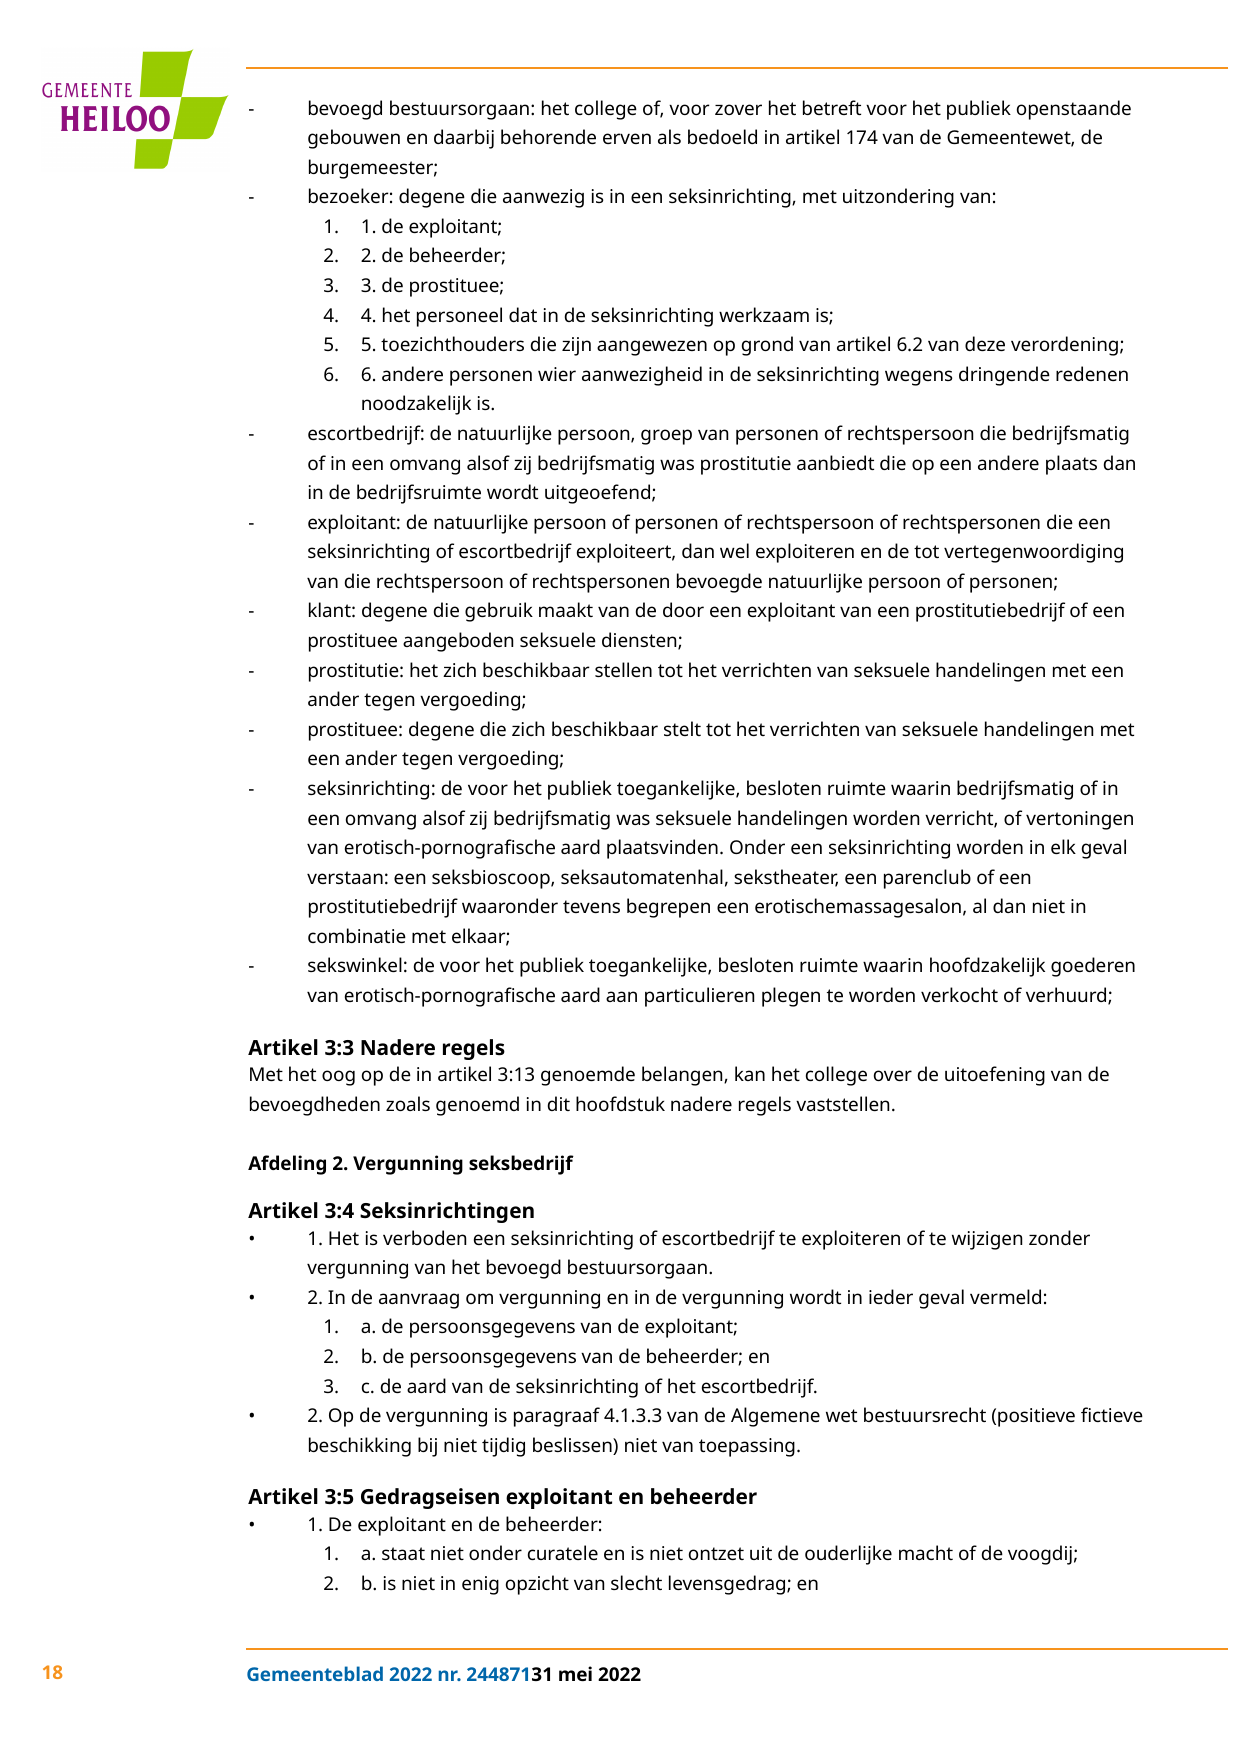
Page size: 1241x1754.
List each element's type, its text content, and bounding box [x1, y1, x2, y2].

list a. de persoonsgegevens van de exploitant; [323, 1314, 1152, 1339]
list 1. De exploitant en de beheerder: [248, 1511, 1152, 1537]
list 3. de prostituee; [323, 272, 1152, 298]
picture [41, 47, 231, 172]
list b. de persoonsgegevens van de beheerder; en [323, 1343, 1152, 1369]
list bevoegd bestuursorgaan: het college of, voor zover het betreft voor het publiek openstaande gebouwen en daarbij behorende erven als bedoeld in artikel 174 van de Gemeentewet, de burgemeester; [248, 95, 1152, 180]
list 1. de exploitant; [323, 213, 1152, 239]
list a. staat niet onder curatele en is niet ontzet uit de ouderlijke macht of de voogdij; [323, 1540, 1152, 1566]
text Afdeling 2. Vergunning seksbedrijf [248, 1150, 1152, 1176]
text Met het oog op de in artikel 3:13 genoemde belangen, kan het college over de uitoefening van de bevoegdheden zoals genoemd in dit hoofdstuk nadere regels vaststellen. [248, 1061, 1152, 1116]
list 4. het personeel dat in de seksinrichting werkzaam is; [323, 302, 1152, 328]
list c. de aard van de seksinrichting of het escortbedrijf. [323, 1373, 1152, 1398]
list 2. In de aanvraag om vergunning en in de vergunning wordt in ieder geval vermeld: [248, 1284, 1152, 1310]
list klant: degene die gebruik maakt van de door een exploitant van een prostitutiebedrijf of een prostituee aangeboden seksuele diensten; [248, 598, 1152, 653]
list prostituee: degene die zich beschikbaar stelt tot het verrichten van seksuele handelingen met een ander tegen vergoeding; [248, 716, 1152, 771]
text Artikel 3:5 Gedragseisen exploitant en beheerder [248, 1482, 1152, 1511]
list 5. toezichthouders die zijn aangewezen op grond van artikel 6.2 van deze verordening; [323, 331, 1152, 357]
text Artikel 3:3 Nadere regels [248, 1033, 1152, 1061]
text Artikel 3:4 Seksinrichtingen [248, 1196, 1152, 1225]
list sekswinkel: de voor het publiek toegankelijke, besloten ruimte waarin hoofdzakelijk goederen van erotisch-pornografische aard aan particulieren plegen te worden verkocht of verhuurd; [248, 953, 1152, 1008]
list bezoeker: degene die aanwezig is in een seksinrichting, met uitzondering van: [248, 183, 1152, 209]
list 1. Het is verboden een seksinrichting of escortbedrijf te exploiteren of te wijzigen zonder vergunning van het bevoegd bestuursorgaan. [248, 1225, 1152, 1280]
list exploitant: de natuurlijke persoon of personen of rechtspersoon of rechtspersonen die een seksinrichting of escortbedrijf exploiteert, dan wel exploiteren en de tot vertegenwoordiging van die rechtspersoon of rechtspersonen bevoegde natuurlijke persoon of personen; [248, 509, 1152, 594]
list seksinrichting: de voor het publiek toegankelijke, besloten ruimte waarin bedrijfsmatig of in een omvang alsof zij bedrijfsmatig was seksuele handelingen worden verricht, of vertoningen van erotisch-pornografische aard plaatsvinden. Onder een seksinrichting worden in elk geval verstaan: een seksbioscoop, seksautomatenhal, sekstheater, een parenclub of een prostitutiebedrijf waaronder tevens begrepen een erotischemassagesalon, al dan niet in combinatie met elkaar; [248, 775, 1152, 949]
list b. is niet in enig opzicht van slecht levensgedrag; en [323, 1570, 1152, 1596]
list escortbedrijf: de natuurlijke persoon, groep van personen of rechtspersoon die bedrijfsmatig of in een omvang alsof zij bedrijfsmatig was prostitutie aanbiedt die op een andere plaats dan in de bedrijfsruimte wordt uitgeoefend; [248, 420, 1152, 505]
list prostitutie: het zich beschikbaar stellen tot het verrichten van seksuele handelingen met een ander tegen vergoeding; [248, 657, 1152, 712]
list 2. Op de vergunning is paragraaf 4.1.3.3 van de Algemene wet bestuursrecht (positieve fictieve beschikking bij niet tijdig beslissen) niet van toepassing. [248, 1402, 1152, 1458]
list 2. de beheerder; [323, 243, 1152, 268]
list 6. andere personen wier aanwezigheid in de seksinrichting wegens dringende redenen noodzakelijk is. [323, 361, 1152, 416]
